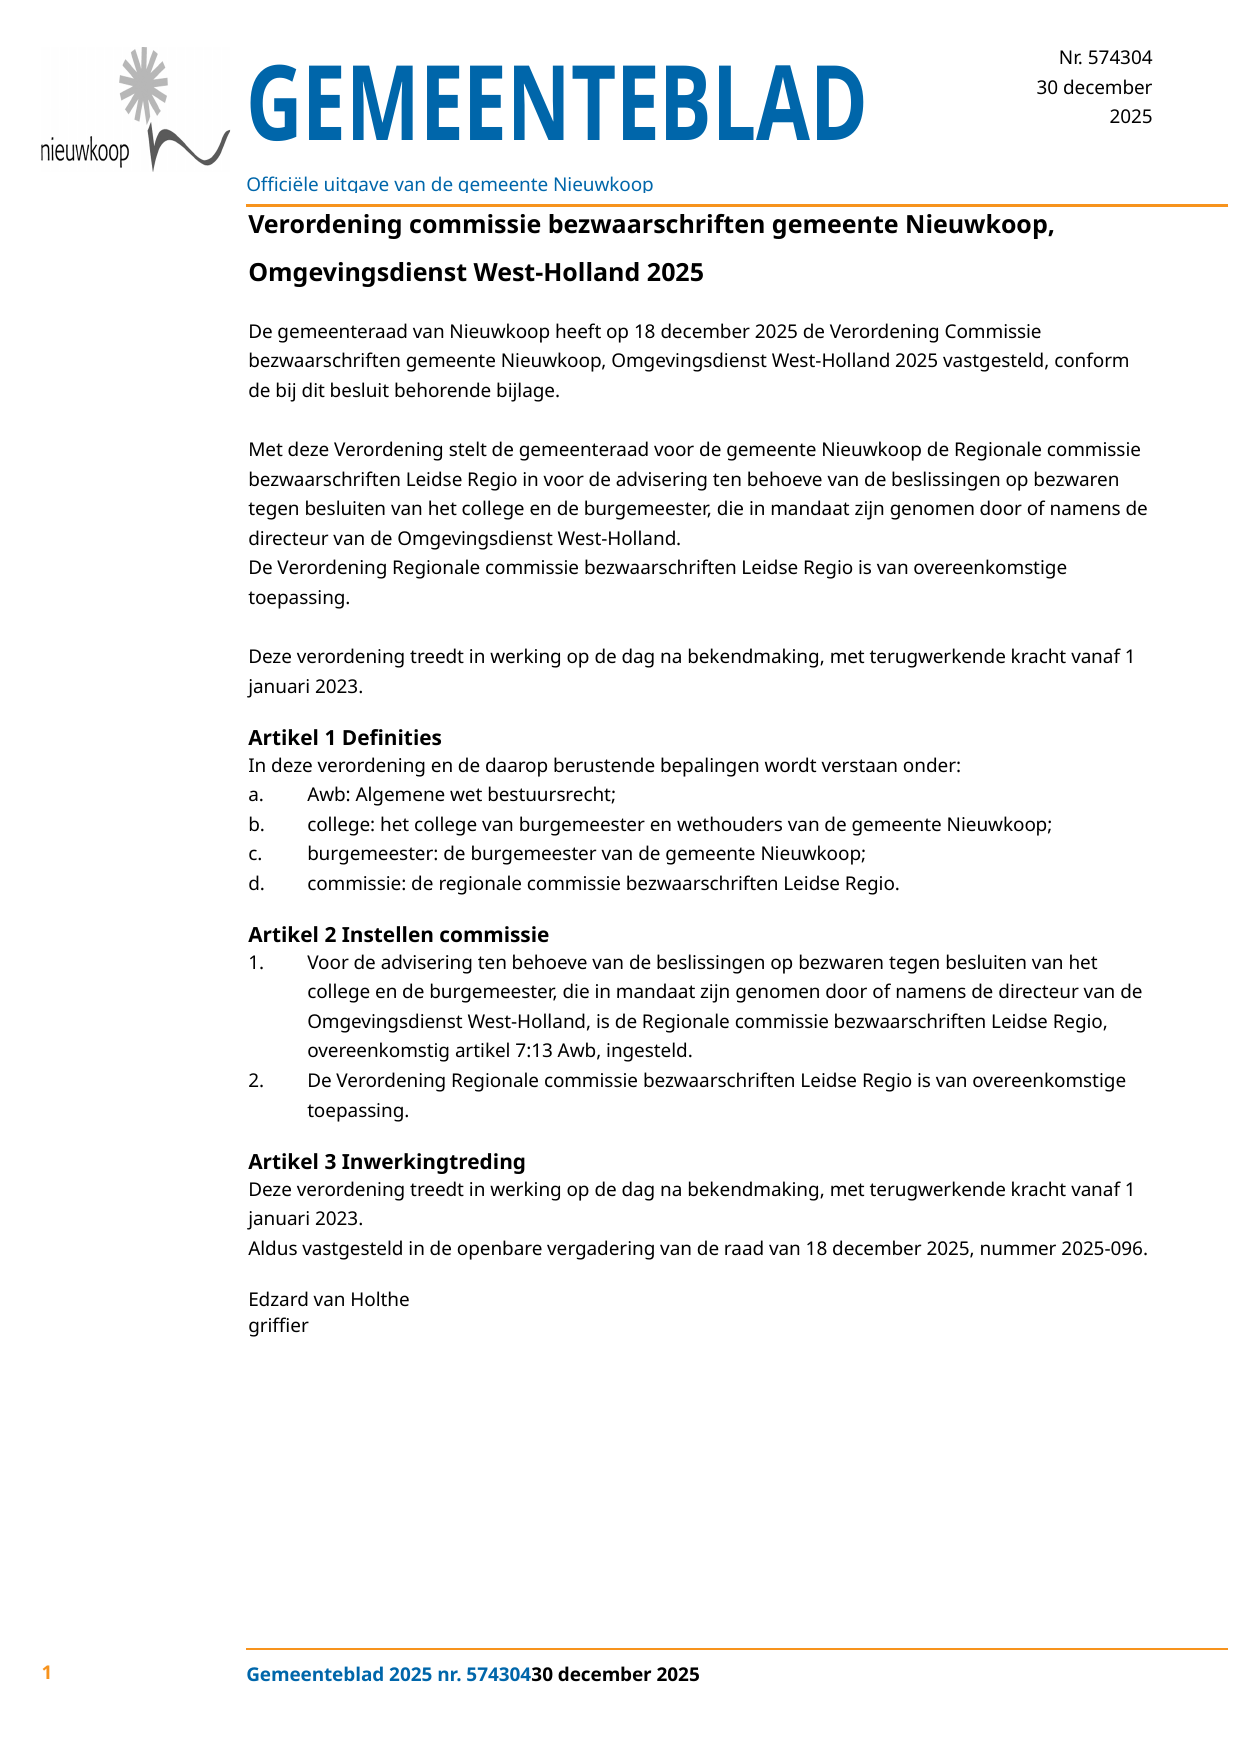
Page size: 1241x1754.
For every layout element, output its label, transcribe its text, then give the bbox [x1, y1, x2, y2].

picture [41, 47, 231, 172]
text griffier [248, 1312, 1152, 1338]
list college: het college van burgemeester en wethouders van de gemeente Nieuwkoop; [248, 811, 1152, 837]
text Edzard van Holthe [248, 1286, 1152, 1312]
text De gemeenteraad van Nieuwkoop heeft op 18 december 2025 de Verordening Commissie bezwaarschriften gemeente Nieuwkoop, Omgevingsdienst West-Holland 2025 vastgesteld, conform de bij dit besluit behorende bijlage. [248, 318, 1152, 403]
text In deze verordening en de daarop berustende bepalingen wordt verstaan onder: [248, 752, 1152, 777]
text Artikel 2 Instellen commissie [248, 921, 1152, 949]
list commissie: de regionale commissie bezwaarschriften Leidse Regio. [248, 870, 1152, 896]
text Verordening commissie bezwaarschriften gemeente Nieuwkoop, Omgevingsdienst West-Holland 2025 [248, 207, 1152, 288]
text Artikel 1 Definities [248, 723, 1152, 752]
text Deze verordening treedt in werking op de dag na bekendmaking, met terugwerkende kracht vanaf 1 januari 2023. [248, 1176, 1152, 1231]
text De Verordening Regionale commissie bezwaarschriften Leidse Regio is van overeenkomstige toepassing. [248, 554, 1152, 610]
text Deze verordening treedt in werking op de dag na bekendmaking, met terugwerkende kracht vanaf 1 januari 2023. [248, 643, 1152, 699]
text Met deze Verordening stelt de gemeenteraad voor de gemeente Nieuwkoop de Regionale commissie bezwaarschriften Leidse Regio in voor de advisering ten behoeve van de beslissingen op bezwaren tegen besluiten van het college en de burgemeester, die in mandaat zijn genomen door of namens de directeur van de Omgevingsdienst West-Holland. [248, 436, 1152, 551]
list Awb: Algemene wet bestuursrecht; [248, 781, 1152, 807]
text Aldus vastgesteld in de openbare vergadering van de raad van 18 december 2025, nummer 2025-096. [248, 1235, 1152, 1261]
list Voor de advisering ten behoeve van de beslissingen op bezwaren tegen besluiten van het college en de burgemeester, die in mandaat zijn genomen door of namens de directeur van de Omgevingsdienst West-Holland, is de Regionale commissie bezwaarschriften Leidse Regio, overeenkomstig artikel 7:13 Awb, ingesteld. [248, 949, 1152, 1063]
list burgemeester: de burgemeester van de gemeente Nieuwkoop; [248, 841, 1152, 866]
text Artikel 3 Inwerkingtreding [248, 1147, 1152, 1176]
list De Verordening Regionale commissie bezwaarschriften Leidse Regio is van overeenkomstige toepassing. [248, 1067, 1152, 1123]
